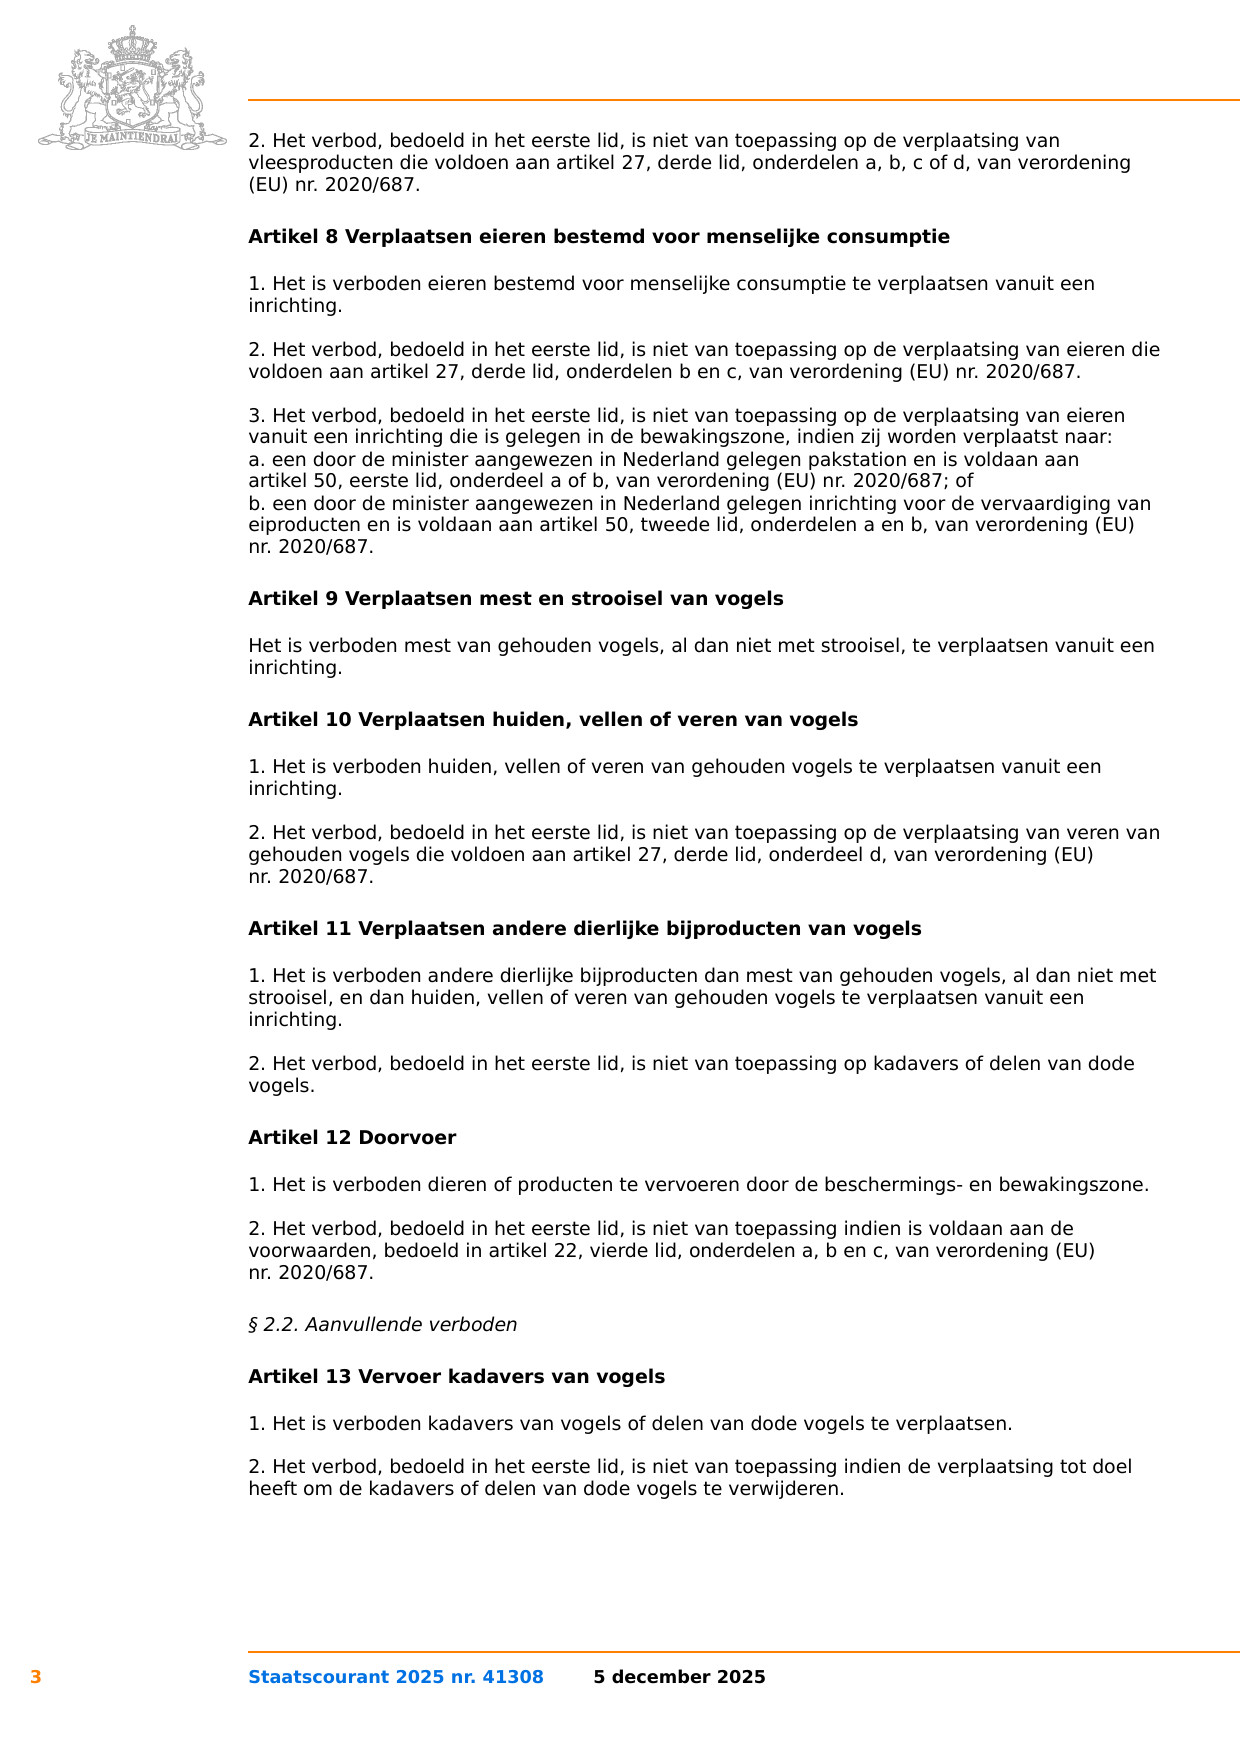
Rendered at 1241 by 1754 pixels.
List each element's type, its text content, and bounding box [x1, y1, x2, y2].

subtitle Artikel 10 Verplaatsen huiden, vellen of veren van vogels [248, 709, 1163, 731]
subtitle Artikel 11 Verplaatsen andere dierlijke bijproducten van vogels [248, 918, 1163, 940]
text 2. Het verbod, bedoeld in het eerste lid, is niet van toepassing op de verplaatsing van vleesproducten die voldoen aan artikel 27, derde lid, onderdelen a, b, c of d, van verordening (EU) nr. 2020/687. [248, 130, 1163, 196]
subtitle Artikel 8 Verplaatsen eieren bestemd voor menselijke consumptie [248, 226, 1163, 248]
text 2. Het verbod, bedoeld in het eerste lid, is niet van toepassing indien de verplaatsing tot doel heeft om de kadavers of delen van dode vogels te verwijderen. [248, 1456, 1163, 1500]
text 2. Het verbod, bedoeld in het eerste lid, is niet van toepassing op de verplaatsing van veren van gehouden vogels die voldoen aan artikel 27, derde lid, onderdeel d, van verordening (EU) nr. 2020/687. [248, 822, 1163, 888]
text 1. Het is verboden dieren of producten te vervoeren door de beschermings- en bewakingszone. [248, 1174, 1163, 1196]
text 2. Het verbod, bedoeld in het eerste lid, is niet van toepassing op de verplaatsing van eieren die voldoen aan artikel 27, derde lid, onderdelen b en c, van verordening (EU) nr. 2020/687. [248, 339, 1163, 383]
subtitle Artikel 13 Vervoer kadavers van vogels [248, 1366, 1163, 1387]
subtitle Artikel 9 Verplaatsen mest en strooisel van vogels [248, 588, 1163, 610]
text 1. Het is verboden andere dierlijke bijproducten dan mest van gehouden vogels, al dan niet met strooisel, en dan huiden, vellen of veren van gehouden vogels te verplaatsen vanuit een inrichting. [248, 965, 1163, 1031]
text 2. Het verbod, bedoeld in het eerste lid, is niet van toepassing op kadavers of delen van dode vogels. [248, 1053, 1163, 1097]
text 1. Het is verboden kadavers van vogels of delen van dode vogels te verplaatsen. [248, 1412, 1163, 1434]
text 1. Het is verboden eieren bestemd voor menselijke consumptie te verplaatsen vanuit een inrichting. [248, 273, 1163, 317]
text 1. Het is verboden huiden, vellen of veren van gehouden vogels te verplaatsen vanuit een inrichting. [248, 756, 1163, 800]
text a. een door de minister aangewezen in Nederland gelegen pakstation en is voldaan aan artikel 50, eerste lid, onderdeel a of b, van verordening (EU) nr. 2020/687; of [248, 448, 1163, 492]
subtitle § 2.2. Aanvullende verboden [248, 1313, 1163, 1336]
picture [38, 25, 227, 150]
text Het is verboden mest van gehouden vogels, al dan niet met strooisel, te verplaatsen vanuit een inrichting. [248, 635, 1163, 679]
text 2. Het verbod, bedoeld in het eerste lid, is niet van toepassing indien is voldaan aan de voorwaarden, bedoeld in artikel 22, vierde lid, onderdelen a, b en c, van verordening (EU) nr. 2020/687. [248, 1218, 1163, 1283]
text 3. Het verbod, bedoeld in het eerste lid, is niet van toepassing op de verplaatsing van eieren vanuit een inrichting die is gelegen in de bewakingszone, indien zij worden verplaatst naar: [248, 404, 1163, 448]
text b. een door de minister aangewezen in Nederland gelegen inrichting voor de vervaardiging van eiproducten en is voldaan aan artikel 50, tweede lid, onderdelen a en b, van verordening (EU) nr. 2020/687. [248, 492, 1163, 558]
subtitle Artikel 12 Doorvoer [248, 1127, 1163, 1149]
